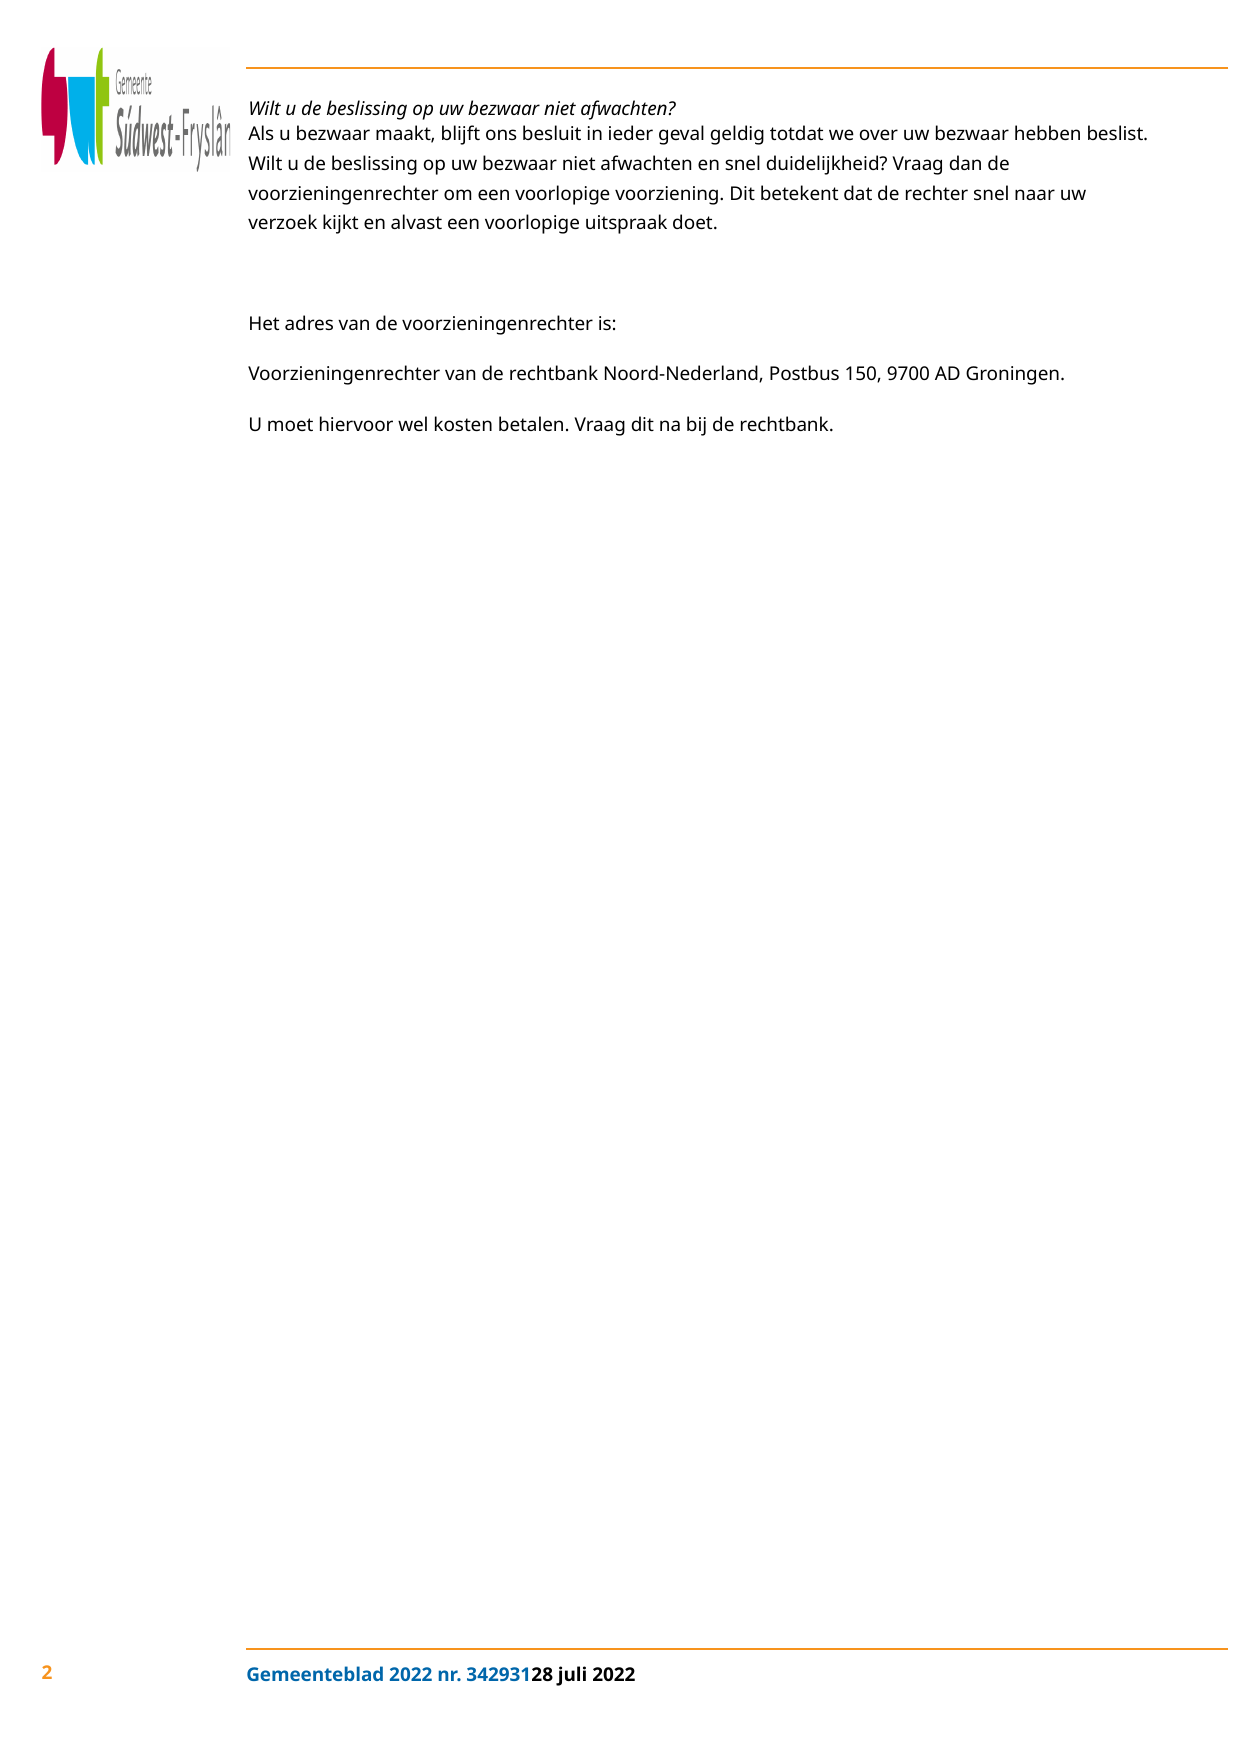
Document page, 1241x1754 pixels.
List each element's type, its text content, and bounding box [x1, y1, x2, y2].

text Voorzieningenrechter van de rechtbank Noord-Nederland, Postbus 150, 9700 AD Groningen. [248, 361, 1152, 386]
text Als u bezwaar maakt, blijft ons besluit in ieder geval geldig totdat we over uw bezwaar hebben beslist. Wilt u de beslissing op uw bezwaar niet afwachten en snel duidelijkheid? Vraag dan de voorzieningenrechter om een voorlopige voorziening. Dit betekent dat de rechter snel naar uw verzoek kijkt en alvast een voorlopige uitspraak doet. [248, 121, 1152, 235]
picture [41, 47, 231, 172]
text U moet hiervoor wel kosten betalen. Vraag dit na bij de rechtbank. [248, 411, 1152, 437]
text Wilt u de beslissing op uw bezwaar niet afwachten? [248, 95, 1152, 121]
text Het adres van de voorzieningenrechter is: [248, 310, 1152, 336]
